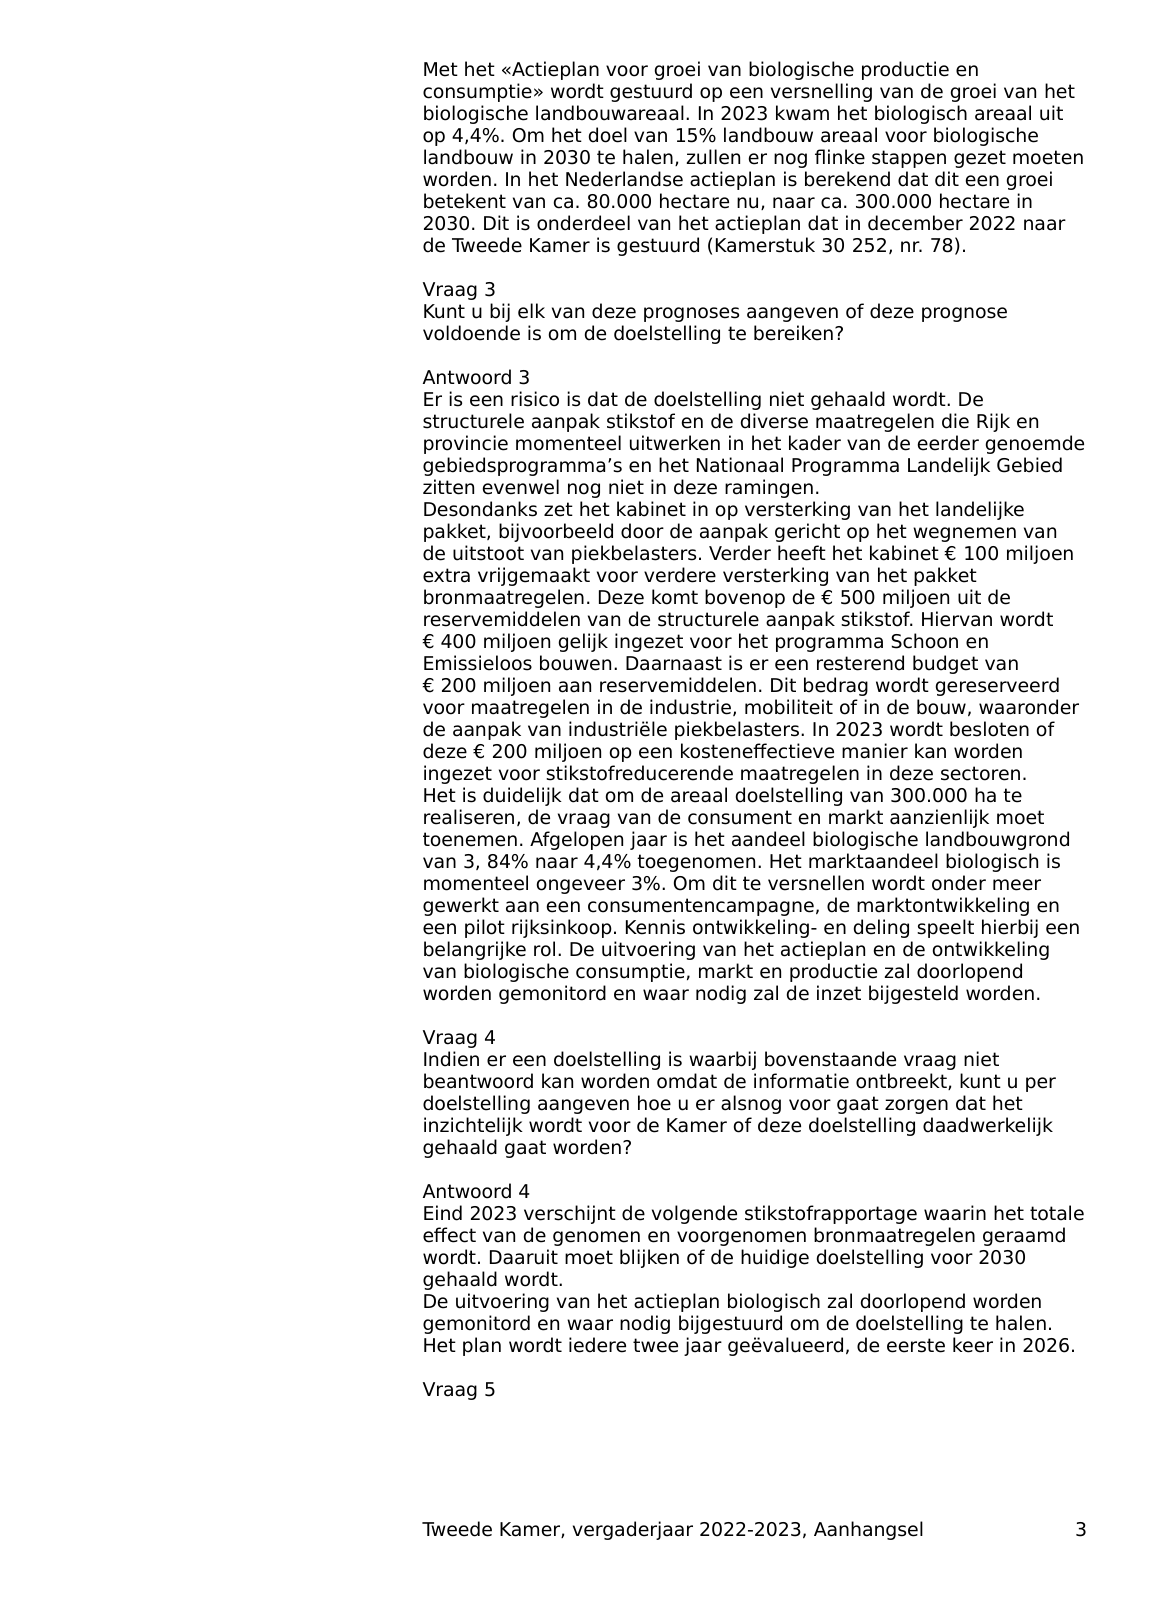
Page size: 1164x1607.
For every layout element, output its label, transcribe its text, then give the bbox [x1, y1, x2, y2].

text Vraag 5 [422, 1379, 1087, 1401]
text Vraag 4 [422, 1027, 1087, 1049]
text Desondanks zet het kabinet in op versterking van het landelijke pakket, bijvoorbeeld door de aanpak gericht op het wegnemen van de uitstoot van piekbelasters. Verder heeft het kabinet € 100 miljoen extra vrijgemaakt voor verdere versterking van het pakket bronmaatregelen. Deze komt bovenop de € 500 miljoen uit de reservemiddelen van de structurele aanpak stikstof. Hiervan wordt € 400 miljoen gelijk ingezet voor het programma Schoon en Emissieloos bouwen. Daarnaast is er een resterend budget van € 200 miljoen aan reservemiddelen. Dit bedrag wordt gereserveerd voor maatregelen in de industrie, mobiliteit of in de bouw, waaronder de aanpak van industriële piekbelasters. In 2023 wordt besloten of deze € 200 miljoen op een kosteneffectieve manier kan worden ingezet voor stikstofreducerende maatregelen in deze sectoren. [422, 499, 1087, 785]
text Antwoord 4 [422, 1181, 1087, 1203]
text Kunt u bij elk van deze prognoses aangeven of deze prognose voldoende is om de doelstelling te bereiken? [422, 301, 1087, 345]
text Er is een risico is dat de doelstelling niet gehaald wordt. De structurele aanpak stikstof en de diverse maatregelen die Rijk en provincie momenteel uitwerken in het kader van de eerder genoemde gebiedsprogramma’s en het Nationaal Programma Landelijk Gebied zitten evenwel nog niet in deze ramingen. [422, 389, 1087, 499]
text Vraag 3 [422, 279, 1087, 301]
text De uitvoering van het actieplan biologisch zal doorlopend worden gemonitord en waar nodig bijgestuurd om de doelstelling te halen. Het plan wordt iedere twee jaar geëvalueerd, de eerste keer in 2026. [422, 1291, 1087, 1357]
text Indien er een doelstelling is waarbij bovenstaande vraag niet beantwoord kan worden omdat de informatie ontbreekt, kunt u per doelstelling aangeven hoe u er alsnog voor gaat zorgen dat het inzichtelijk wordt voor de Kamer of deze doelstelling daadwerkelijk gehaald gaat worden? [422, 1049, 1087, 1159]
text Met het «Actieplan voor groei van biologische productie en consumptie» wordt gestuurd op een versnelling van de groei van het biologische landbouwareaal. In 2023 kwam het biologisch areaal uit op 4,4%. Om het doel van 15% landbouw areaal voor biologische landbouw in 2030 te halen, zullen er nog flinke stappen gezet moeten worden. In het Nederlandse actieplan is berekend dat dit een groei betekent van ca. 80.000 hectare nu, naar ca. 300.000 hectare in 2030. Dit is onderdeel van het actieplan dat in december 2022 naar de Tweede Kamer is gestuurd (Kamerstuk 30 252, nr. 78). [422, 59, 1087, 257]
text Antwoord 3 [422, 367, 1087, 389]
text Het is duidelijk dat om de areaal doelstelling van 300.000 ha te realiseren, de vraag van de consument en markt aanzienlijk moet toenemen. Afgelopen jaar is het aandeel biologische landbouwgrond van 3, 84% naar 4,4% toegenomen. Het marktaandeel biologisch is momenteel ongeveer 3%. Om dit te versnellen wordt onder meer gewerkt aan een consumentencampagne, de marktontwikkeling en een pilot rijksinkoop. Kennis ontwikkeling- en deling speelt hierbij een belangrijke rol. De uitvoering van het actieplan en de ontwikkeling van biologische consumptie, markt en productie zal doorlopend worden gemonitord en waar nodig zal de inzet bijgesteld worden. [422, 785, 1087, 1004]
text Eind 2023 verschijnt de volgende stikstofrapportage waarin het totale effect van de genomen en voorgenomen bronmaatregelen geraamd wordt. Daaruit moet blijken of de huidige doelstelling voor 2030 gehaald wordt. [422, 1203, 1087, 1291]
